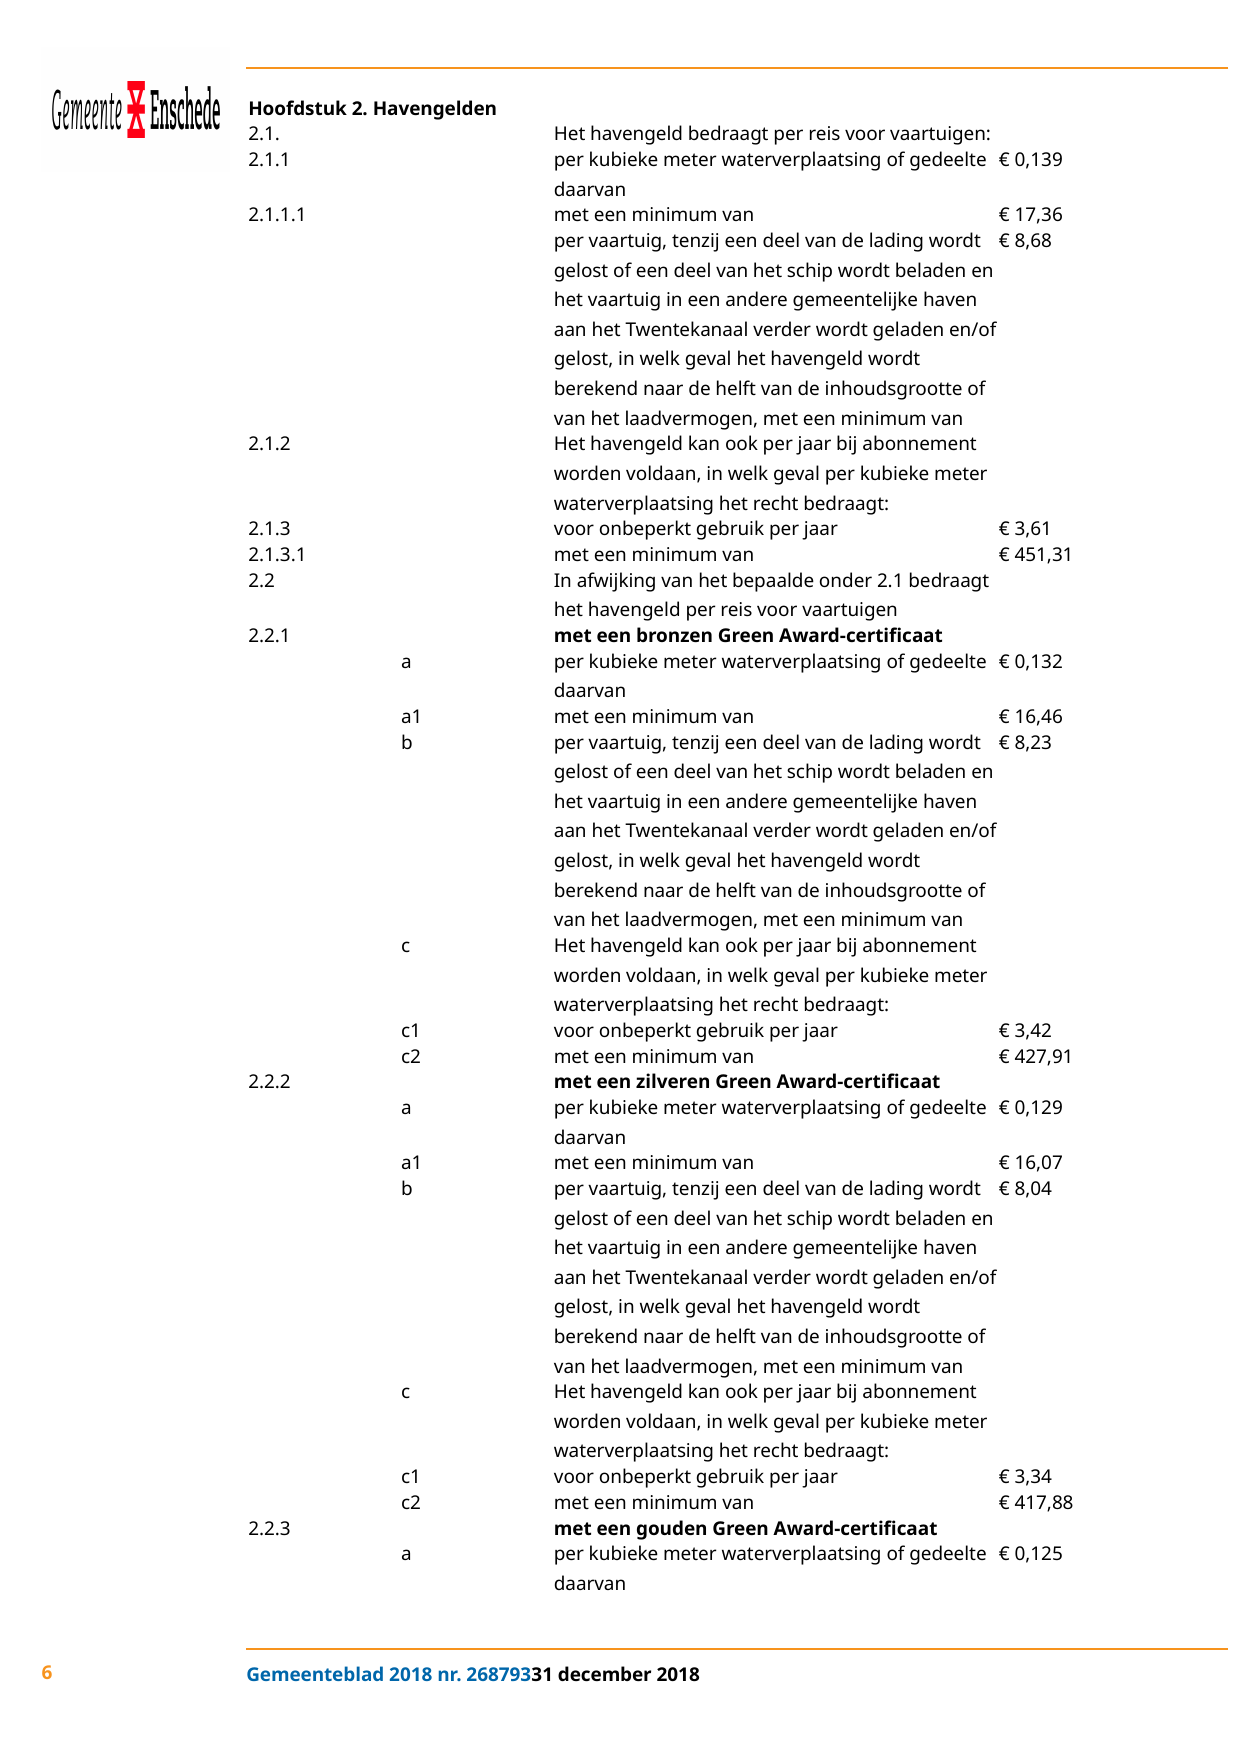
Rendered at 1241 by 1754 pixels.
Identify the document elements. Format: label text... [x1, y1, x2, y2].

table_cell a [401, 1094, 554, 1149]
table_cell c2 [401, 1043, 554, 1068]
table_cell € 427,91 [999, 1043, 1152, 1068]
table_cell [401, 515, 554, 541]
table_cell [248, 729, 401, 932]
table_cell met een minimum van [554, 541, 999, 567]
table_cell met een zilveren Green Award-certificaat [554, 1069, 999, 1094]
table_cell a [401, 648, 554, 703]
table_cell [401, 202, 554, 227]
table_cell met een minimum van [554, 1150, 999, 1175]
table_cell met een minimum van [554, 1489, 999, 1515]
table_cell [999, 622, 1152, 648]
table_cell voor onbeperkt gebruik per jaar [554, 1464, 999, 1489]
table_cell a1 [401, 1150, 554, 1175]
table_cell € 417,88 [999, 1489, 1152, 1515]
table_cell 2.2 [248, 567, 401, 622]
table_cell per vaartuig, tenzij een deel van de lading wordt gelost of een deel van het schip wordt beladen en het vaartuig in een andere gemeentelijke haven aan het Twentekanaal verder wordt geladen en/of gelost, in welk geval het havengeld wordt berekend naar de helft van de inhoudsgrootte of van het laadvermogen, met een minimum van [554, 729, 999, 932]
table_cell € 451,31 [999, 541, 1152, 567]
table_cell met een minimum van [554, 1043, 999, 1068]
table_cell per kubieke meter waterverplaatsing of gedeelte daarvan [554, 1094, 999, 1149]
table_cell [401, 567, 554, 622]
table_cell voor onbeperkt gebruik per jaar [554, 515, 999, 541]
table_cell 2.1.2 [248, 431, 401, 515]
table_cell [999, 121, 1152, 146]
table_cell [999, 1515, 1152, 1541]
table_cell a1 [401, 703, 554, 729]
table_cell [248, 1379, 401, 1463]
table_cell [401, 1069, 554, 1094]
table_cell 2.2.1 [248, 622, 401, 648]
table_cell € 0,132 [999, 648, 1152, 703]
table_cell per kubieke meter waterverplaatsing of gedeelte daarvan [554, 146, 999, 202]
table_cell [248, 1489, 401, 1515]
table_cell 2.1.3.1 [248, 541, 401, 567]
table_cell [999, 567, 1152, 622]
table_cell c [401, 1379, 554, 1463]
table_cell 2.2.2 [248, 1069, 401, 1094]
table_cell c1 [401, 1464, 554, 1489]
table_cell In afwijking van het bepaalde onder 2.1 bedraagt het havengeld per reis voor vaartuigen [554, 567, 999, 622]
table_cell € 8,04 [999, 1175, 1152, 1378]
table_cell € 3,61 [999, 515, 1152, 541]
table_cell € 3,42 [999, 1017, 1152, 1043]
table_cell [248, 1150, 401, 1175]
picture [41, 47, 231, 172]
table_cell [401, 227, 554, 431]
table_cell € 8,23 [999, 729, 1152, 932]
table_cell [401, 431, 554, 515]
table_cell c1 [401, 1017, 554, 1043]
table_cell [248, 1464, 401, 1489]
table_cell 2.1. [248, 121, 401, 146]
table_cell per kubieke meter waterverplaatsing of gedeelte daarvan [554, 648, 999, 703]
table_cell € 17,36 [999, 202, 1152, 227]
table_cell b [401, 1175, 554, 1378]
table_cell [999, 932, 1152, 1017]
table_cell [248, 1017, 401, 1043]
table_cell [999, 95, 1152, 121]
table_cell [248, 1541, 401, 1596]
table_cell per kubieke meter waterverplaatsing of gedeelte daarvan [554, 1541, 999, 1596]
table_cell [401, 146, 554, 202]
table_cell met een minimum van [554, 703, 999, 729]
table_cell met een gouden Green Award-certificaat [554, 1515, 999, 1541]
table_cell Het havengeld kan ook per jaar bij abonnement worden voldaan, in welk geval per kubieke meter waterverplaatsing het recht bedraagt: [554, 932, 999, 1017]
table_cell € 16,07 [999, 1150, 1152, 1175]
table_cell Het havengeld kan ook per jaar bij abonnement worden voldaan, in welk geval per kubieke meter waterverplaatsing het recht bedraagt: [554, 431, 999, 515]
table_cell [401, 121, 554, 146]
table_cell € 8,68 [999, 227, 1152, 431]
table_cell [248, 932, 401, 1017]
table_cell Het havengeld bedraagt per reis voor vaartuigen: [554, 121, 999, 146]
table_cell Hoofdstuk 2. Havengelden [248, 95, 999, 121]
table_cell 2.2.3 [248, 1515, 401, 1541]
table_cell voor onbeperkt gebruik per jaar [554, 1017, 999, 1043]
table_cell [248, 1043, 401, 1068]
table_cell [248, 703, 401, 729]
table_cell € 3,34 [999, 1464, 1152, 1489]
table_cell [248, 1175, 401, 1378]
table_cell [401, 541, 554, 567]
table_cell [248, 227, 401, 431]
table_cell € 0,125 [999, 1541, 1152, 1596]
table_cell [401, 622, 554, 648]
table_cell [999, 1379, 1152, 1463]
table_cell 2.1.3 [248, 515, 401, 541]
table_cell Het havengeld kan ook per jaar bij abonnement worden voldaan, in welk geval per kubieke meter waterverplaatsing het recht bedraagt: [554, 1379, 999, 1463]
table_cell 2.1.1 [248, 146, 401, 202]
table_cell [248, 1094, 401, 1149]
table_cell c [401, 932, 554, 1017]
table_cell per vaartuig, tenzij een deel van de lading wordt gelost of een deel van het schip wordt beladen en het vaartuig in een andere gemeentelijke haven aan het Twentekanaal verder wordt geladen en/of gelost, in welk geval het havengeld wordt berekend naar de helft van de inhoudsgrootte of van het laadvermogen, met een minimum van [554, 227, 999, 431]
table_cell a [401, 1541, 554, 1596]
table_cell c2 [401, 1489, 554, 1515]
table_cell met een minimum van [554, 202, 999, 227]
table_cell [999, 1069, 1152, 1094]
table_cell € 0,139 [999, 146, 1152, 202]
table_cell [248, 648, 401, 703]
table_cell [401, 1515, 554, 1541]
table_cell per vaartuig, tenzij een deel van de lading wordt gelost of een deel van het schip wordt beladen en het vaartuig in een andere gemeentelijke haven aan het Twentekanaal verder wordt geladen en/of gelost, in welk geval het havengeld wordt berekend naar de helft van de inhoudsgrootte of van het laadvermogen, met een minimum van [554, 1175, 999, 1378]
table_cell [999, 431, 1152, 515]
table_cell € 16,46 [999, 703, 1152, 729]
table_cell € 0,129 [999, 1094, 1152, 1149]
table_cell 2.1.1.1 [248, 202, 401, 227]
table_cell met een bronzen Green Award-certificaat [554, 622, 999, 648]
table_cell b [401, 729, 554, 932]
